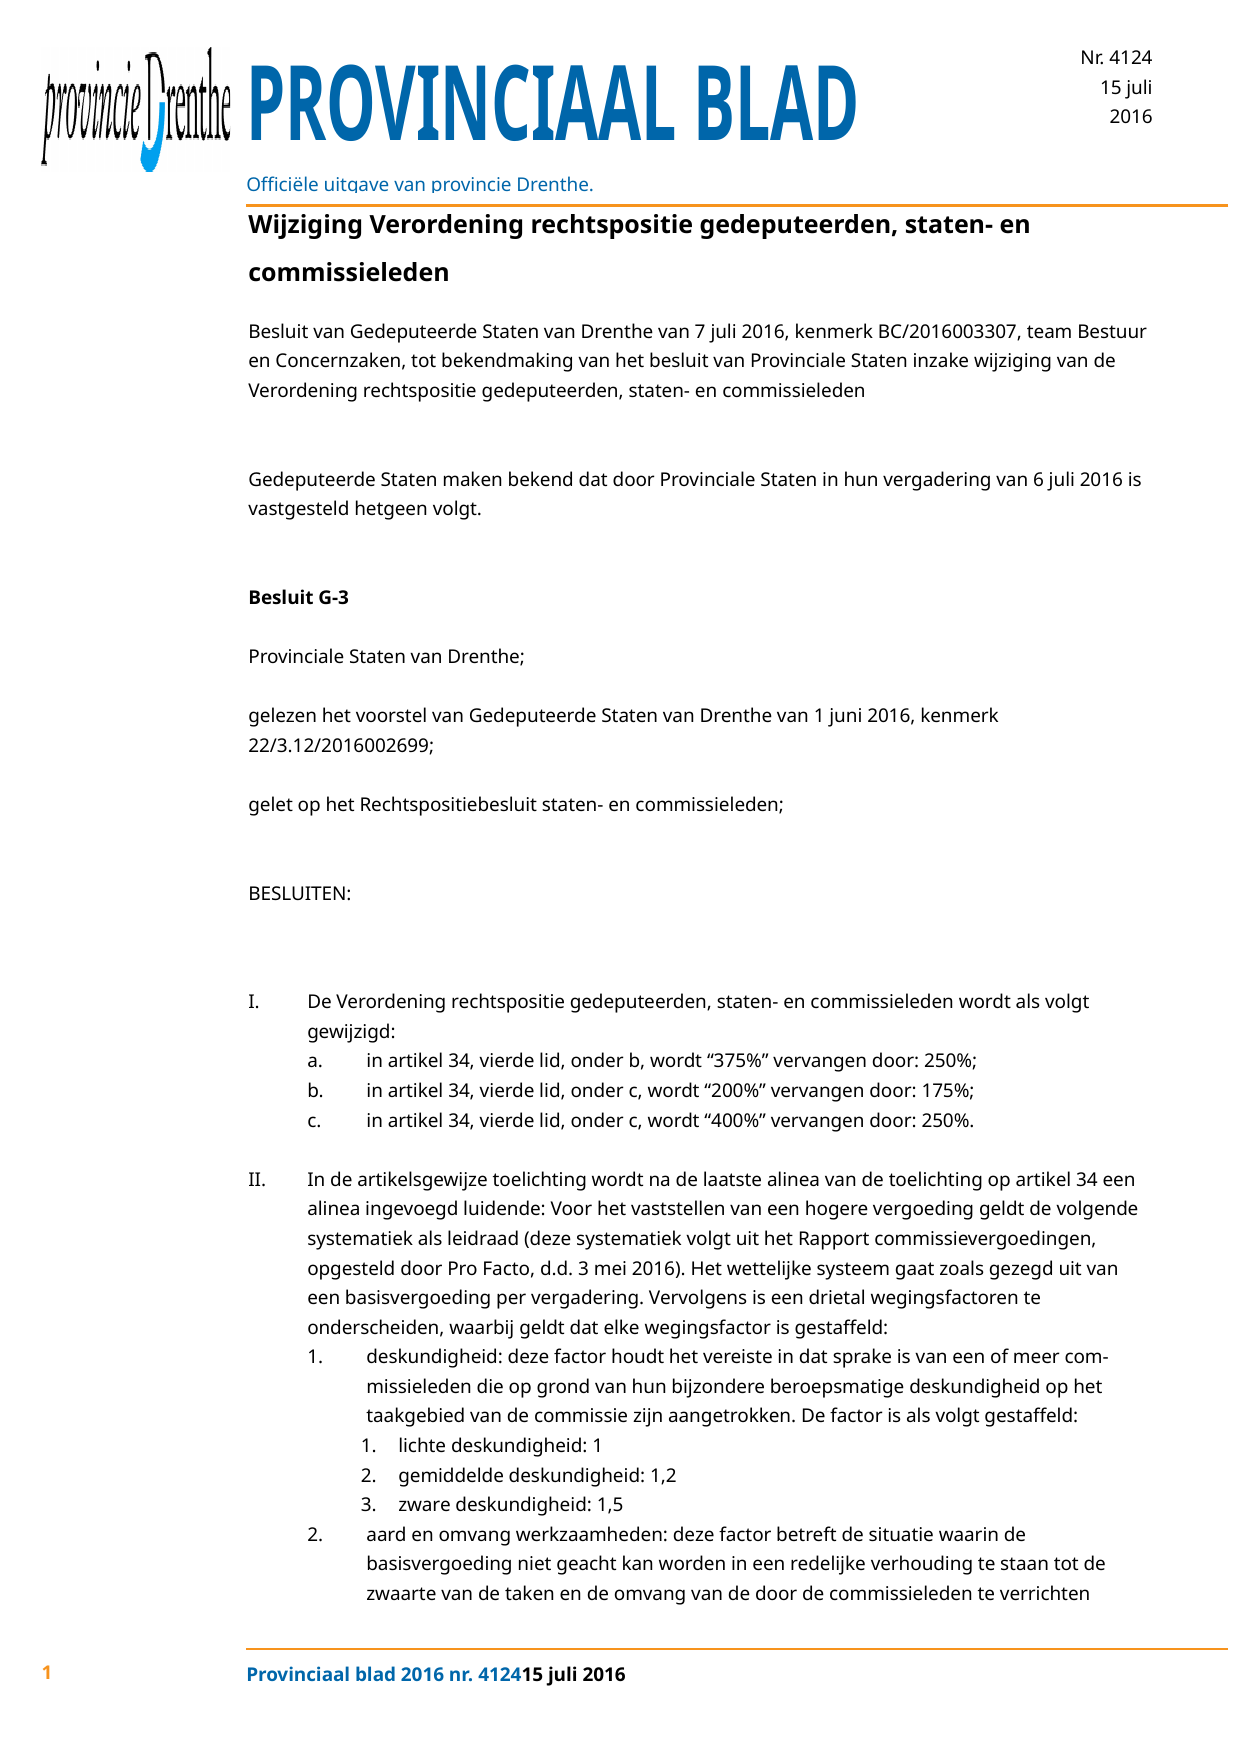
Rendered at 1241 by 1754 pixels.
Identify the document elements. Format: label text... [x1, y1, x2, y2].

list in artikel 34, vierde lid, onder c, wordt “400%” vervangen door: 250%. [307, 1107, 1152, 1132]
picture [41, 47, 231, 172]
list De Verordening rechtspositie gedeputeerden, staten- en commissieleden wordt als volgt gewijzigd: [248, 988, 1152, 1044]
text BESLUITEN: [248, 880, 1152, 906]
text Wijziging Verordening rechtspositie gedeputeerden, staten- en commissieleden [248, 207, 1152, 288]
list in artikel 34, vierde lid, onder b, wordt “375%” vervangen door: 250%; [307, 1048, 1152, 1073]
text gelezen het voorstel van Gedeputeerde Staten van Drenthe van 1 juni 2016, kenmerk 22/3.12/2016002699; [248, 702, 1152, 758]
list gemiddelde deskundigheid: 1,2 [361, 1462, 1152, 1487]
list in artikel 34, vierde lid, onder c, wordt “200%” vervangen door: 175%; [307, 1077, 1152, 1103]
text Provinciale Staten van Drenthe; [248, 643, 1152, 669]
list In de artikelsgewijze toelichting wordt na de laatste alinea van de toelichting op artikel 34 een alinea ingevoegd luidende: Voor het vaststellen van een hogere vergoeding geldt de volgende systematiek als leidraad (deze systematiek volgt uit het Rapport commissievergoedingen, opgesteld door Pro Facto, d.d. 3 mei 2016). Het wettelijke systeem gaat zoals gezegd uit van een basisvergoeding per vergadering. Vervolgens is een drietal wegingsfactoren te onderscheiden, waarbij geldt dat elke wegingsfactor is gestaffeld: [248, 1166, 1152, 1339]
text gelet op het Rechtspositiebesluit staten- en commissieleden; [248, 791, 1152, 817]
list zware deskundigheid: 1,5 [361, 1491, 1152, 1517]
text Gedeputeerde Staten maken bekend dat door Provinciale Staten in hun vergadering van 6 juli 2016 is vastgesteld hetgeen volgt. [248, 466, 1152, 521]
text Besluit G-3 [248, 584, 1152, 610]
text Besluit van Gedeputeerde Staten van Drenthe van 7 juli 2016, kenmerk BC/2016003307, team Bestuur en Concernzaken, tot bekendmaking van het besluit van Provinciale Staten inzake wijziging van de Verordening rechtspositie gedeputeerden, staten- en commissieleden [248, 318, 1152, 403]
list lichte deskundigheid: 1 [361, 1432, 1152, 1458]
list aard en omvang werkzaamheden: deze factor betreft de situatie waarin de basisvergoeding niet geacht kan worden in een redelijke verhouding te staan tot de zwaarte van de taken en de omvang van de door de commissieleden te verrichten [307, 1521, 1152, 1606]
list deskundigheid: deze factor houdt het vereiste in dat sprake is van een of meer com-missieleden die op grond van hun bijzondere beroepsmatige deskundigheid op het taakgebied van de commissie zijn aangetrokken. De factor is als volgt gestaffeld: [307, 1343, 1152, 1428]
